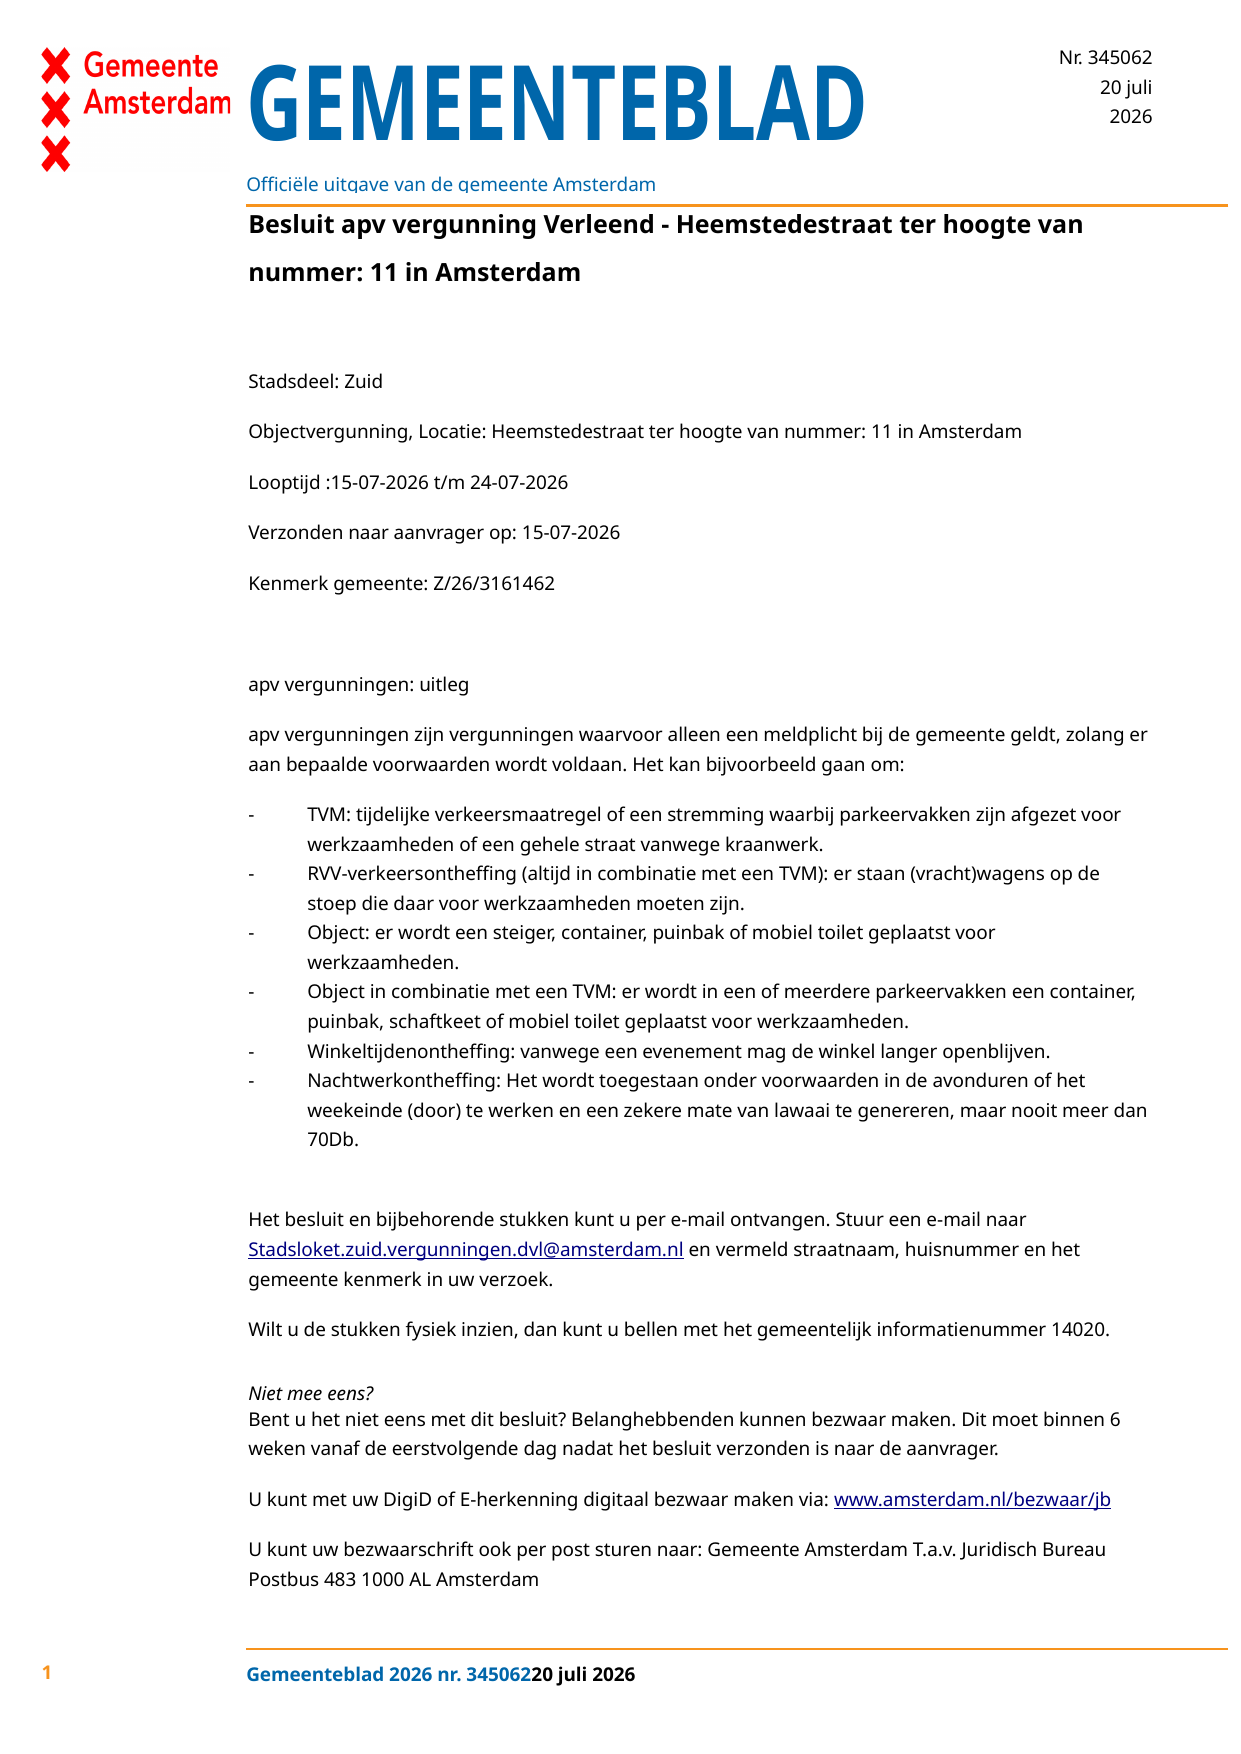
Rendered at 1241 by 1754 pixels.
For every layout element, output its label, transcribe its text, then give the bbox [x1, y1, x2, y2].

list RVV-verkeersontheffing (altijd in combinatie met een TVM): er staan (vracht)wagens op de stoep die daar voor werkzaamheden moeten zijn. [248, 860, 1152, 916]
text Bent u het niet eens met dit besluit? Belanghebbenden kunnen bezwaar maken. Dit moet binnen 6 weken vanaf de eerstvolgende dag nadat het besluit verzonden is naar de aanvrager. [248, 1406, 1152, 1461]
text Besluit apv vergunning Verleend - Heemstedestraat ter hoogte van nummer: 11 in Amsterdam [248, 207, 1152, 288]
text Het besluit en bijbehorende stukken kunt u per e-mail ontvangen. Stuur een e-mail naar Stadsloket.zuid.vergunningen.dvl@amsterdam.nl en vermeld straatnaam, huisnummer en het gemeente kenmerk in uw verzoek. [248, 1207, 1152, 1292]
text Stadsdeel: Zuid [248, 368, 1152, 394]
text apv vergunningen: uitleg [248, 671, 1152, 697]
text U kunt uw bezwaarschrift ook per post sturen naar: Gemeente Amsterdam T.a.v. Juridisch Bureau Postbus 483 1000 AL Amsterdam [248, 1536, 1152, 1592]
text Niet mee eens? [248, 1380, 1152, 1406]
picture [41, 47, 231, 172]
text Looptijd :15-07-2026 t/m 24-07-2026 [248, 469, 1152, 495]
list Object in combinatie met een TVM: er wordt in een of meerdere parkeervakken een container, puinbak, schaftkeet of mobiel toilet geplaatst voor werkzaamheden. [248, 979, 1152, 1034]
text Verzonden naar aanvrager op: 15-07-2026 [248, 519, 1152, 545]
list TVM: tijdelijke verkeersmaatregel of een stremming waarbij parkeervakken zijn afgezet voor werkzaamheden of een gehele straat vanwege kraanwerk. [248, 801, 1152, 857]
text Kenmerk gemeente: Z/26/3161462 [248, 570, 1152, 596]
list Nachtwerkontheffing: Het wordt toegestaan onder voorwaarden in de avonduren of het weekeinde (door) te werken en een zekere mate van lawaai te genereren, maar nooit meer dan 70Db. [248, 1067, 1152, 1152]
list Object: er wordt een steiger, container, puinbak of mobiel toilet geplaatst voor werkzaamheden. [248, 919, 1152, 975]
text Wilt u de stukken fysiek inzien, dan kunt u bellen met het gemeentelijk informatienummer 14020. [248, 1316, 1152, 1342]
text Objectvergunning, Locatie: Heemstedestraat ter hoogte van nummer: 11 in Amsterdam [248, 419, 1152, 444]
text U kunt met uw DigiD of E-herkenning digitaal bezwaar maken via: www.amsterdam.nl/bezwaar/jb [248, 1486, 1152, 1512]
text apv vergunningen zijn vergunningen waarvoor alleen een meldplicht bij de gemeente geldt, zolang er aan bepaalde voorwaarden wordt voldaan. Het kan bijvoorbeeld gaan om: [248, 721, 1152, 777]
list Winkeltijdenontheffing: vanwege een evenement mag de winkel langer openblijven. [248, 1038, 1152, 1064]
